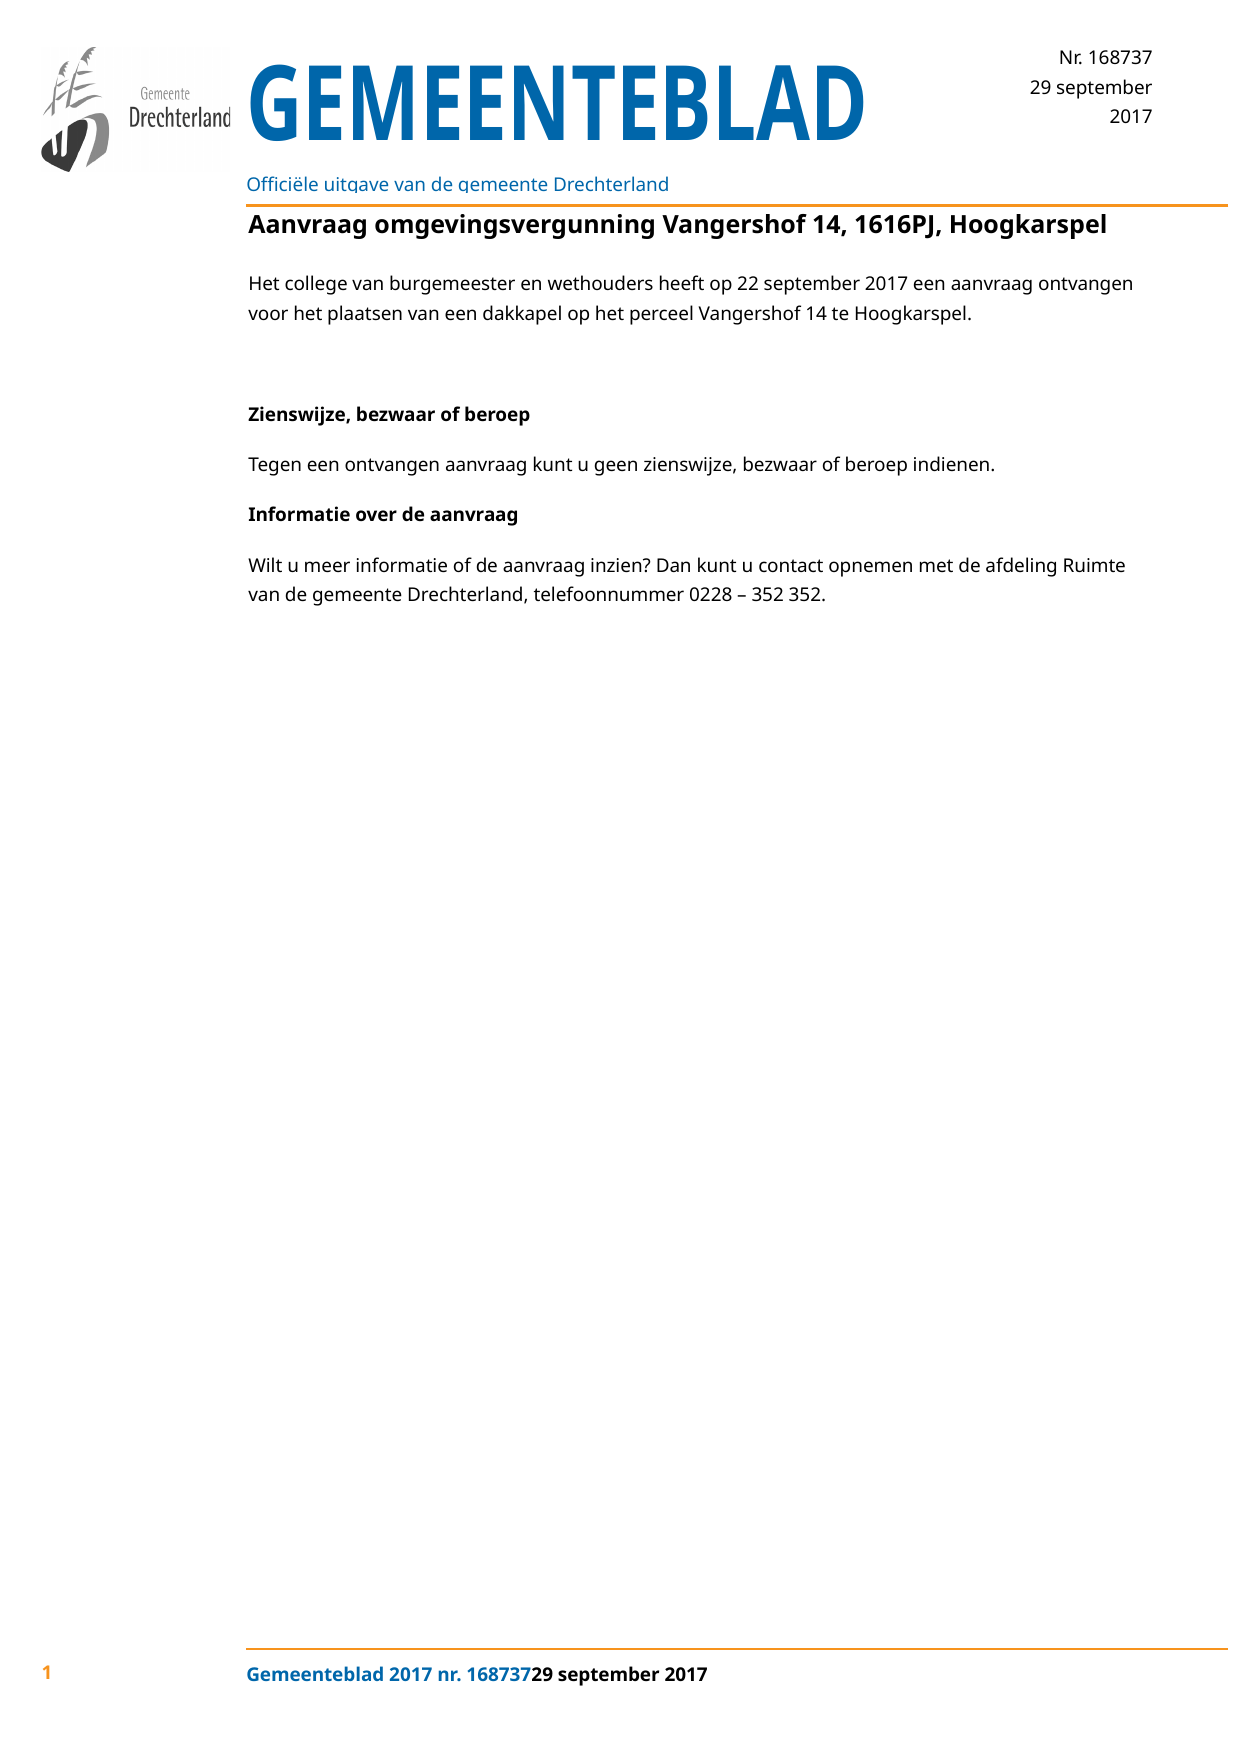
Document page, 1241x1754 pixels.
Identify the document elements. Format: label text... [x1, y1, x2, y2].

text Zienswijze, bezwaar of beroep [248, 401, 1152, 426]
text Wilt u meer informatie of de aanvraag inzien? Dan kunt u contact opnemen met de afdeling Ruimte van de gemeente Drechterland, telefoonnummer 0228 – 352 352. [248, 552, 1152, 607]
text Aanvraag omgevingsvergunning Vangershof 14, 1616PJ, Hoogkarspel [248, 207, 1152, 241]
picture [41, 47, 231, 172]
text Tegen een ontvangen aanvraag kunt u geen zienswijze, bezwaar of beroep indienen. [248, 451, 1152, 477]
text Informatie over de aanvraag [248, 502, 1152, 527]
text Het college van burgemeester en wethouders heeft op 22 september 2017 een aanvraag ontvangen voor het plaatsen van een dakkapel op het perceel Vangershof 14 te Hoogkarspel. [248, 270, 1152, 326]
